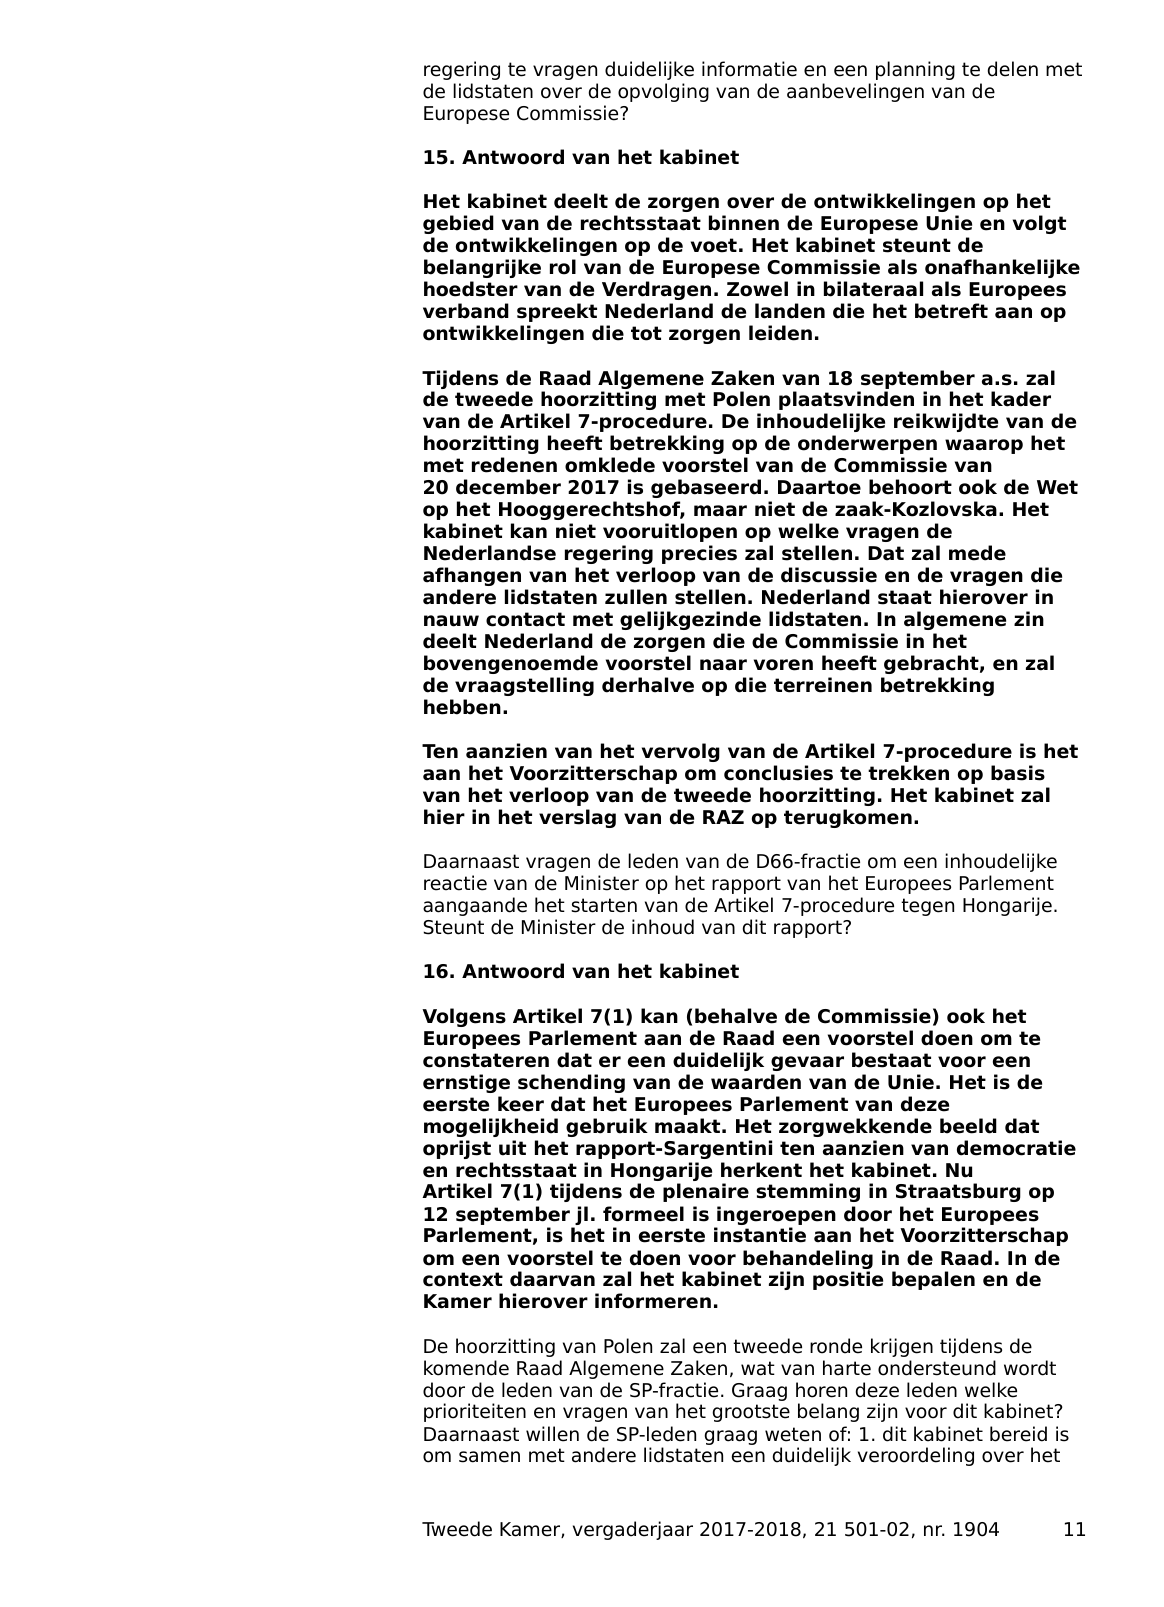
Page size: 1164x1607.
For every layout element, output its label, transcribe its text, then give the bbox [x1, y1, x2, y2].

text regering te vragen duidelijke informatie en een planning te delen met de lidstaten over de opvolging van de aanbevelingen van de Europese Commissie? [422, 59, 1087, 125]
subtitle 15. Antwoord van het kabinet [422, 147, 1087, 169]
text Het kabinet deelt de zorgen over de ontwikkelingen op het gebied van de rechtsstaat binnen de Europese Unie en volgt de ontwikkelingen op de voet. Het kabinet steunt de belangrijke rol van de Europese Commissie als onafhankelijke hoedster van de Verdragen. Zowel in bilateraal als Europees verband spreekt Nederland de landen die het betreft aan op ontwikkelingen die tot zorgen leiden. [422, 191, 1087, 345]
text De hoorzitting van Polen zal een tweede ronde krijgen tijdens de komende Raad Algemene Zaken, wat van harte ondersteund wordt door de leden van de SP-fractie. Graag horen deze leden welke prioriteiten en vragen van het grootste belang zijn voor dit kabinet? Daarnaast willen de SP-leden graag weten of: 1. dit kabinet bereid is om samen met andere lidstaten een duidelijk veroordeling over het [422, 1336, 1087, 1467]
text Tijdens de Raad Algemene Zaken van 18 september a.s. zal de tweede hoorzitting met Polen plaatsvinden in het kader van de Artikel 7-procedure. De inhoudelijke reikwijdte van de hoorzitting heeft betrekking op de onderwerpen waarop het met redenen omklede voorstel van de Commissie van 20 december 2017 is gebaseerd. Daartoe behoort ook de Wet op het Hooggerechtshof, maar niet de zaak-Kozlovska. Het kabinet kan niet vooruitlopen op welke vragen de Nederlandse regering precies zal stellen. Dat zal mede afhangen van het verloop van de discussie en de vragen die andere lidstaten zullen stellen. Nederland staat hierover in nauw contact met gelijkgezinde lidstaten. In algemene zin deelt Nederland de zorgen die de Commissie in het bovengenoemde voorstel naar voren heeft gebracht, en zal de vraagstelling derhalve op die terreinen betrekking hebben. [422, 367, 1087, 719]
text Daarnaast vragen de leden van de D66-fractie om een inhoudelijke reactie van de Minister op het rapport van het Europees Parlement aangaande het starten van de Artikel 7-procedure tegen Hongarije. Steunt de Minister de inhoud van dit rapport? [422, 851, 1087, 939]
subtitle 16. Antwoord van het kabinet [422, 961, 1087, 983]
text Volgens Artikel 7(1) kan (behalve de Commissie) ook het Europees Parlement aan de Raad een voorstel doen om te constateren dat er een duidelijk gevaar bestaat voor een ernstige schending van de waarden van de Unie. Het is de eerste keer dat het Europees Parlement van deze mogelijkheid gebruik maakt. Het zorgwekkende beeld dat oprijst uit het rapport-Sargentini ten aanzien van democratie en rechtsstaat in Hongarije herkent het kabinet. Nu Artikel 7(1) tijdens de plenaire stemming in Straatsburg op 12 september jl. formeel is ingeroepen door het Europees Parlement, is het in eerste instantie aan het Voorzitterschap om een voorstel te doen voor behandeling in de Raad. In de context daarvan zal het kabinet zijn positie bepalen en de Kamer hierover informeren. [422, 1006, 1087, 1313]
text Ten aanzien van het vervolg van de Artikel 7-procedure is het aan het Voorzitterschap om conclusies te trekken op basis van het verloop van de tweede hoorzitting. Het kabinet zal hier in het verslag van de RAZ op terugkomen. [422, 741, 1087, 829]
